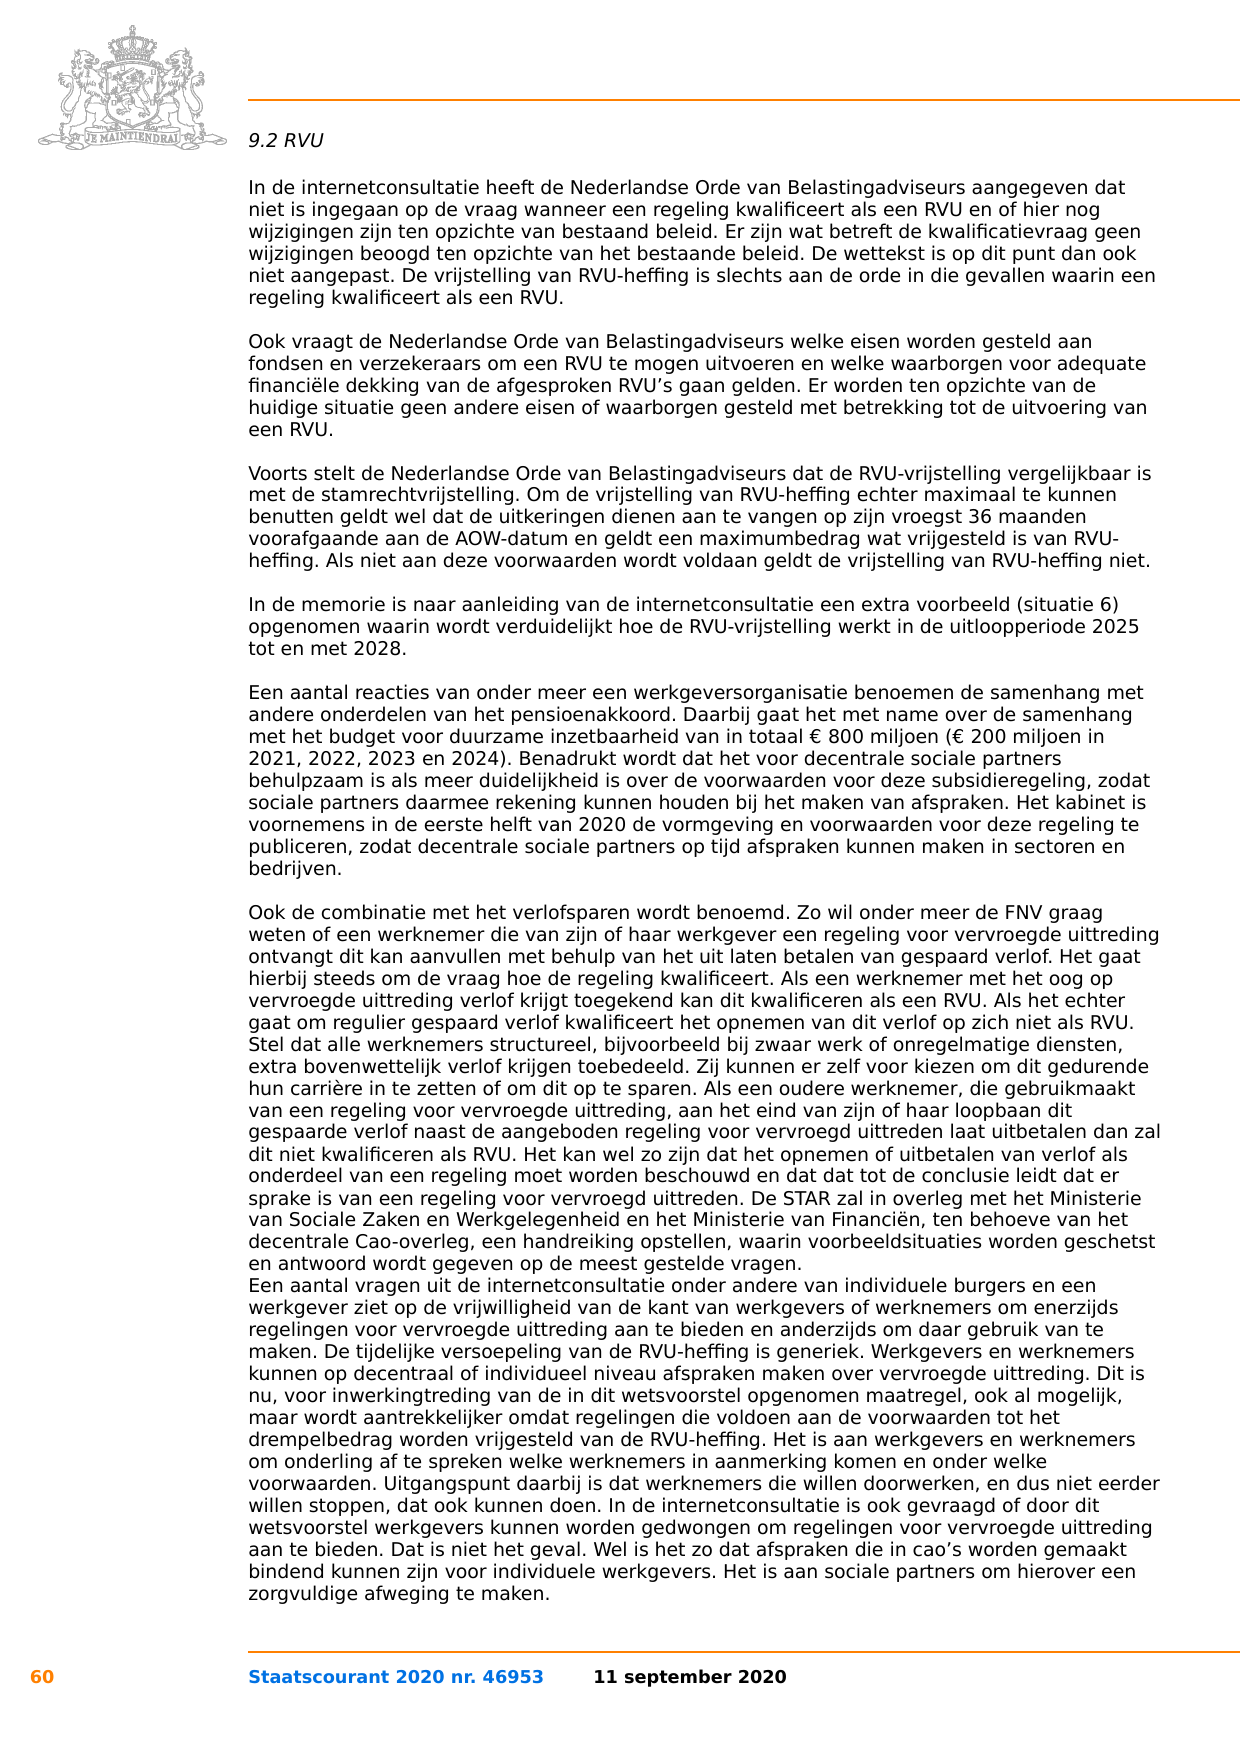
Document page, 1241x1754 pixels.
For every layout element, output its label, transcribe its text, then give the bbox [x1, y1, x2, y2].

picture [38, 25, 227, 150]
text Ook vraagt de Nederlandse Orde van Belastingadviseurs welke eisen worden gesteld aan fondsen en verzekeraars om een RVU te mogen uitvoeren en welke waarborgen voor adequate financiële dekking van de afgesproken RVU’s gaan gelden. Er worden ten opzichte van de huidige situatie geen andere eisen of waarborgen gesteld met betrekking tot de uitvoering van een RVU. [248, 331, 1163, 441]
text In de memorie is naar aanleiding van de internetconsultatie een extra voorbeeld (situatie 6) opgenomen waarin wordt verduidelijkt hoe de RVU-vrijstelling werkt in de uitloopperiode 2025 tot en met 2028. [248, 594, 1163, 660]
subtitle 9.2 RVU [248, 130, 1163, 152]
text In de internetconsultatie heeft de Nederlandse Orde van Belastingadviseurs aangegeven dat niet is ingegaan op de vraag wanneer een regeling kwalificeert als een RVU en of hier nog wijzigingen zijn ten opzichte van bestaand beleid. Er zijn wat betreft de kwalificatievraag geen wijzigingen beoogd ten opzichte van het bestaande beleid. De wettekst is op dit punt dan ook niet aangepast. De vrijstelling van RVU-heffing is slechts aan de orde in die gevallen waarin een regeling kwalificeert als een RVU. [248, 177, 1163, 309]
text Een aantal vragen uit de internetconsultatie onder andere van individuele burgers en een werkgever ziet op de vrijwilligheid van de kant van werkgevers of werknemers om enerzijds regelingen voor vervroegde uittreding aan te bieden en anderzijds om daar gebruik van te maken. De tijdelijke versoepeling van de RVU-heffing is generiek. Werkgevers en werknemers kunnen op decentraal of individueel niveau afspraken maken over vervroegde uittreding. Dit is nu, voor inwerkingtreding van de in dit wetsvoorstel opgenomen maatregel, ook al mogelijk, maar wordt aantrekkelijker omdat regelingen die voldoen aan de voorwaarden tot het drempelbedrag worden vrijgesteld van de RVU-heffing. Het is aan werkgevers en werknemers om onderling af te spreken welke werknemers in aanmerking komen en onder welke voorwaarden. Uitgangspunt daarbij is dat werknemers die willen doorwerken, en dus niet eerder willen stoppen, dat ook kunnen doen. In de internetconsultatie is ook gevraagd of door dit wetsvoorstel werkgevers kunnen worden gedwongen om regelingen voor vervroegde uittreding aan te bieden. Dat is niet het geval. Wel is het zo dat afspraken die in cao’s worden gemaakt bindend kunnen zijn voor individuele werkgevers. Het is aan sociale partners om hierover een zorgvuldige afweging te maken. [248, 1275, 1163, 1605]
text Een aantal reacties van onder meer een werkgeversorganisatie benoemen de samenhang met andere onderdelen van het pensioenakkoord. Daarbij gaat het met name over de samenhang met het budget voor duurzame inzetbaarheid van in totaal € 800 miljoen (€ 200 miljoen in 2021, 2022, 2023 en 2024). Benadrukt wordt dat het voor decentrale sociale partners behulpzaam is als meer duidelijkheid is over de voorwaarden voor deze subsidieregeling, zodat sociale partners daarmee rekening kunnen houden bij het maken van afspraken. Het kabinet is voornemens in de eerste helft van 2020 de vormgeving en voorwaarden voor deze regeling te publiceren, zodat decentrale sociale partners op tijd afspraken kunnen maken in sectoren en bedrijven. [248, 682, 1163, 880]
text Ook de combinatie met het verlofsparen wordt benoemd. Zo wil onder meer de FNV graag weten of een werknemer die van zijn of haar werkgever een regeling voor vervroegde uittreding ontvangt dit kan aanvullen met behulp van het uit laten betalen van gespaard verlof. Het gaat hierbij steeds om de vraag hoe de regeling kwalificeert. Als een werknemer met het oog op vervroegde uittreding verlof krijgt toegekend kan dit kwalificeren als een RVU. Als het echter gaat om regulier gespaard verlof kwalificeert het opnemen van dit verlof op zich niet als RVU. Stel dat alle werknemers structureel, bijvoorbeeld bij zwaar werk of onregelmatige diensten, extra bovenwettelijk verlof krijgen toebedeeld. Zij kunnen er zelf voor kiezen om dit gedurende hun carrière in te zetten of om dit op te sparen. Als een oudere werknemer, die gebruikmaakt van een regeling voor vervroegde uittreding, aan het eind van zijn of haar loopbaan dit gespaarde verlof naast de aangeboden regeling voor vervroegd uittreden laat uitbetalen dan zal dit niet kwalificeren als RVU. Het kan wel zo zijn dat het opnemen of uitbetalen van verlof als onderdeel van een regeling moet worden beschouwd en dat dat tot de conclusie leidt dat er sprake is van een regeling voor vervroegd uittreden. De STAR zal in overleg met het Ministerie van Sociale Zaken en Werkgelegenheid en het Ministerie van Financiën, ten behoeve van het decentrale Cao-overleg, een handreiking opstellen, waarin voorbeeldsituaties worden geschetst en antwoord wordt gegeven op de meest gestelde vragen. [248, 902, 1163, 1275]
text Voorts stelt de Nederlandse Orde van Belastingadviseurs dat de RVU-vrijstelling vergelijkbaar is met de stamrechtvrijstelling. Om de vrijstelling van RVU-heffing echter maximaal te kunnen benutten geldt wel dat de uitkeringen dienen aan te vangen op zijn vroegst 36 maanden voorafgaande aan de AOW-datum en geldt een maximumbedrag wat vrijgesteld is van RVU-heffing. Als niet aan deze voorwaarden wordt voldaan geldt de vrijstelling van RVU-heffing niet. [248, 462, 1163, 572]
